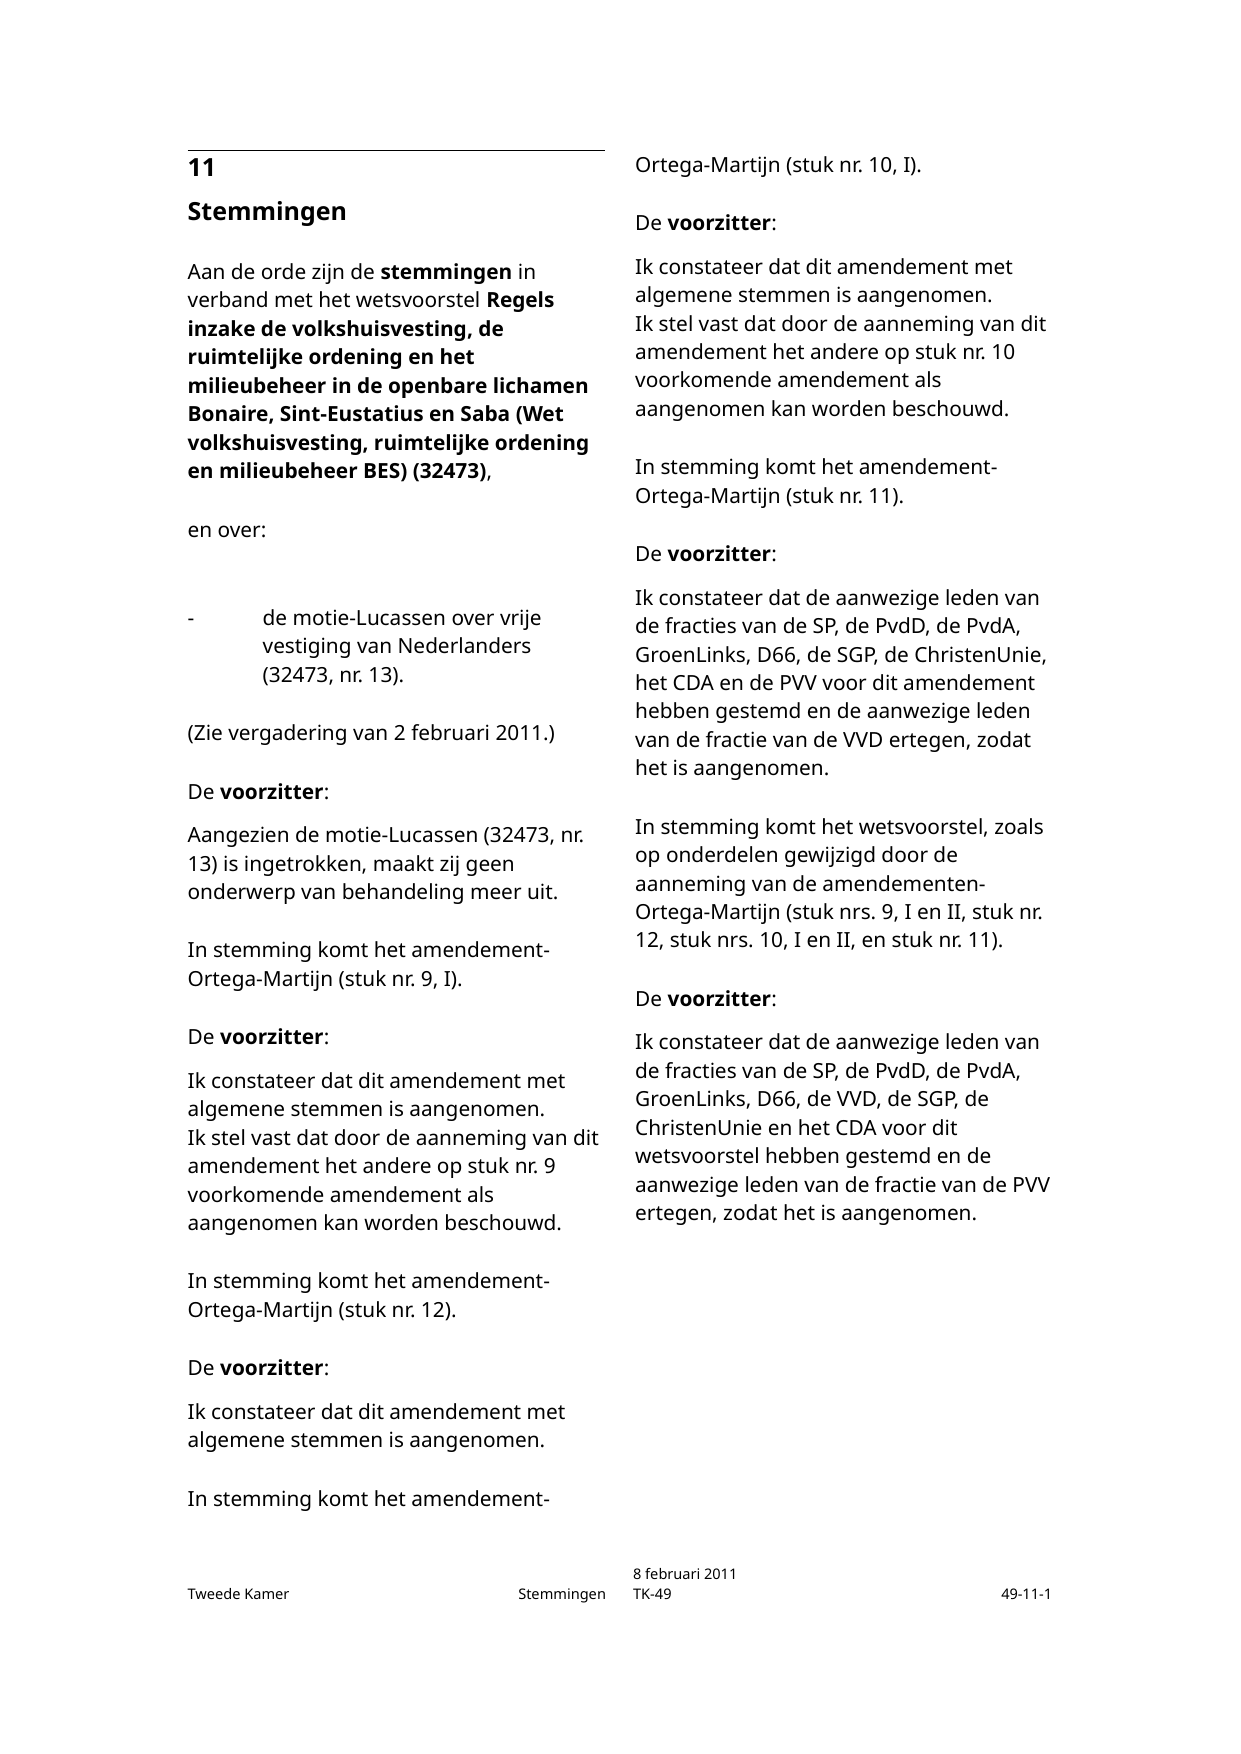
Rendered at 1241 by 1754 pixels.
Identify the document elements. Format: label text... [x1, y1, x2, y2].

text Ik constateer dat de aanwezige leden van de fracties van de SP, de PvdD, de PvdA, GroenLinks, D66, de VVD, de SGP, de ChristenUnie en het CDA voor dit wetsvoorstel hebben gestemd en de aanwezige leden van de fractie van de PVV ertegen, zodat het is aangenomen. [635, 1027, 1053, 1227]
text Ik constateer dat dit amendement met algemene stemmen is aangenomen. [635, 252, 1053, 309]
text 11 [187, 151, 605, 184]
text In stemming komt het amendement-Ortega-Martijn (stuk nr. 9, I). [187, 936, 605, 992]
text (Zie vergadering van 2 februari 2011.) [187, 718, 605, 747]
text Ik constateer dat dit amendement met algemene stemmen is aangenomen. [187, 1397, 605, 1454]
text In stemming komt het amendement-Ortega-Martijn (stuk nr. 12). [187, 1267, 605, 1323]
text De voorzitter: [187, 1022, 605, 1051]
text In stemming komt het wetsvoorstel, zoals op onderdelen gewijzigd door de aanneming van de amendementen-Ortega-Martijn (stuk nrs. 9, I en II, stuk nr. 12, stuk nrs. 10, I en II, en stuk nr. 11). [635, 812, 1053, 954]
text Ik constateer dat de aanwezige leden van de fracties van de SP, de PvdD, de PvdA, GroenLinks, D66, de SGP, de ChristenUnie, het CDA en de PVV voor dit amendement hebben gestemd en de aanwezige leden van de fractie van de VVD ertegen, zodat het is aangenomen. [635, 583, 1053, 782]
text De voorzitter: [187, 1353, 605, 1382]
text De voorzitter: [635, 539, 1053, 568]
text en over: [187, 515, 605, 543]
text Ik constateer dat dit amendement met algemene stemmen is aangenomen. [187, 1066, 605, 1123]
list de motie-Lucassen over vrije vestiging van Nederlanders (32473, nr. 13). [187, 603, 605, 688]
text Stemmingen [187, 193, 605, 227]
text Aangezien de motie-Lucassen (32473, nr. 13) is ingetrokken, maakt zij geen onderwerp van behandeling meer uit. [187, 820, 605, 906]
text De voorzitter: [187, 777, 605, 805]
text In stemming komt het amendement-Ortega-Martijn (stuk nr. 11). [635, 452, 1053, 509]
text Aan de orde zijn de stemmingen in verband met het wetsvoorstel Regels inzake de volkshuisvesting, de ruimtelijke ordening en het milieubeheer in de openbare lichamen Bonaire, Sint-Eustatius en Saba (Wet volkshuisvesting, ruimtelijke ordening en milieubeheer BES) (32473), [187, 257, 605, 485]
text In stemming komt het amendement- [187, 1484, 605, 1512]
text Ik stel vast dat door de aanneming van dit amendement het andere op stuk nr. 9 voorkomende amendement als aangenomen kan worden beschouwd. [187, 1123, 605, 1237]
text Ik stel vast dat door de aanneming van dit amendement het andere op stuk nr. 10 voorkomende amendement als aangenomen kan worden beschouwd. [635, 309, 1053, 422]
text De voorzitter: [635, 208, 1053, 237]
text De voorzitter: [635, 984, 1053, 1012]
text Ortega-Martijn (stuk nr. 10, I). [635, 150, 1053, 178]
